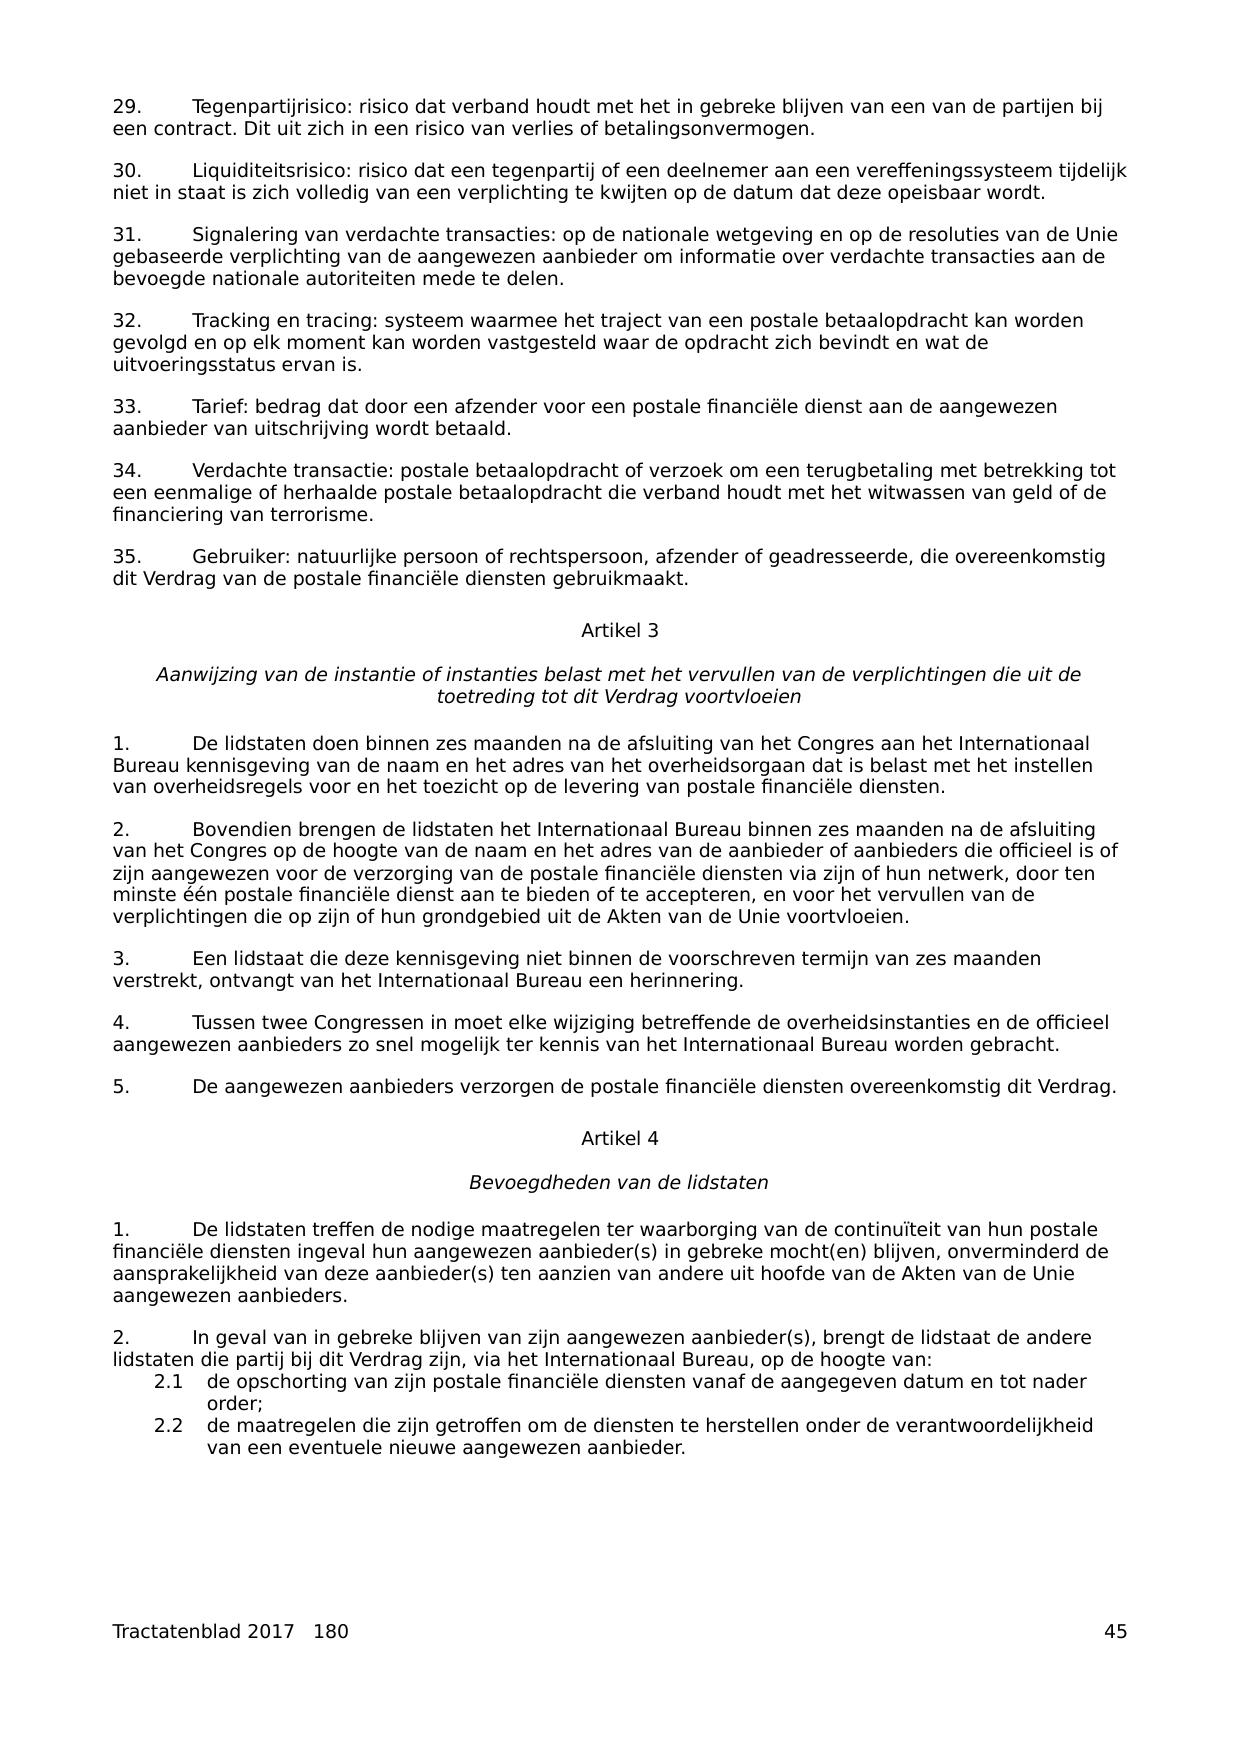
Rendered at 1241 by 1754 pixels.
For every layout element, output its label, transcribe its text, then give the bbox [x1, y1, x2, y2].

text 1. De lidstaten treffen de nodige maatregelen ter waarborging van de continuïteit van hun postale financiële diensten ingeval hun aangewezen aanbieder(s) in gebreke mocht(en) blijven, onverminderd de aansprakelijkheid van deze aanbieder(s) ten aanzien van andere uit hoofde van de Akten van de Unie aangewezen aanbieders. [112, 1219, 1128, 1307]
text 2.1 de opschorting van zijn postale financiële diensten vanaf de aangegeven datum en tot nader order; [153, 1371, 1128, 1415]
text 34. Verdachte transactie: postale betaalopdracht of verzoek om een terugbetaling met betrekking tot een eenmalige of herhaalde postale betaalopdracht die verband houdt met het witwassen van geld of de financiering van terrorisme. [112, 460, 1128, 526]
text 4. Tussen twee Congressen in moet elke wijziging betreffende de overheidsinstanties en de officieel aangewezen aanbieders zo snel mogelijk ter kennis van het Internationaal Bureau worden gebracht. [112, 1012, 1128, 1056]
text 2. Bovendien brengen de lidstaten het Internationaal Bureau binnen zes maanden na de afsluiting van het Congres op de hoogte van de naam en het adres van de aanbieder of aanbieders die officieel is of zijn aangewezen voor de verzorging van de postale financiële diensten via zijn of hun netwerk, door ten minste één postale financiële dienst aan te bieden of te accepteren, en voor het vervullen van de verplichtingen die op zijn of hun grondgebied uit de Akten van de Unie voortvloeien. [112, 818, 1128, 928]
text 3. Een lidstaat die deze kennisgeving niet binnen de voorschreven termijn van zes maanden verstrekt, ontvangt van het Internationaal Bureau een herinnering. [112, 948, 1128, 992]
subtitle Artikel 4 Bevoegdheden van de lidstaten [112, 1128, 1128, 1194]
text 2.2 de maatregelen die zijn getroffen om de diensten te herstellen onder de verantwoordelijkheid van een eventuele nieuwe aangewezen aanbieder. [153, 1415, 1128, 1459]
text 5. De aangewezen aanbieders verzorgen de postale financiële diensten overeenkomstig dit Verdrag. [112, 1076, 1128, 1098]
text 1. De lidstaten doen binnen zes maanden na de afsluiting van het Congres aan het Internationaal Bureau kennisgeving van de naam en het adres van het overheidsorgaan dat is belast met het instellen van overheidsregels voor en het toezicht op de levering van postale financiële diensten. [112, 732, 1128, 798]
text 33. Tarief: bedrag dat door een afzender voor een postale financiële dienst aan de aangewezen [112, 396, 1128, 418]
text 32. Tracking en tracing: systeem waarmee het traject van een postale betaalopdracht kan worden gevolgd en op elk moment kan worden vastgesteld waar de opdracht zich bevindt en wat de uitvoeringsstatus ervan is. [112, 310, 1128, 376]
text 31. Signalering van verdachte transacties: op de nationale wetgeving en op de resoluties van de Unie gebaseerde verplichting van de aangewezen aanbieder om informatie over verdachte transacties aan de bevoegde nationale autoriteiten mede te delen. [112, 224, 1128, 290]
text 35. Gebruiker: natuurlijke persoon of rechtspersoon, afzender of geadresseerde, die overeenkomstig dit Verdrag van de postale financiële diensten gebruikmaakt. [112, 546, 1128, 589]
text 29. Tegenpartijrisico: risico dat verband houdt met het in gebreke blijven van een van de partijen bij een contract. Dit uit zich in een risico van verlies of betalingsonvermogen. [112, 96, 1128, 140]
text 30. Liquiditeitsrisico: risico dat een tegenpartij of een deelnemer aan een vereffeningssysteem tijdelijk niet in staat is zich volledig van een verplichting te kwijten op de datum dat deze opeisbaar wordt. [112, 160, 1128, 204]
subtitle Artikel 3 Aanwijzing van de instantie of instanties belast met het vervullen van de verplichtingen die uit de toetreding tot dit Verdrag voortvloeien [112, 619, 1128, 707]
text 2. In geval van in gebreke blijven van zijn aangewezen aanbieder(s), brengt de lidstaat de andere lidstaten die partij bij dit Verdrag zijn, via het Internationaal Bureau, op de hoogte van: [112, 1327, 1128, 1371]
text aanbieder van uitschrijving wordt betaald. [112, 418, 1128, 440]
